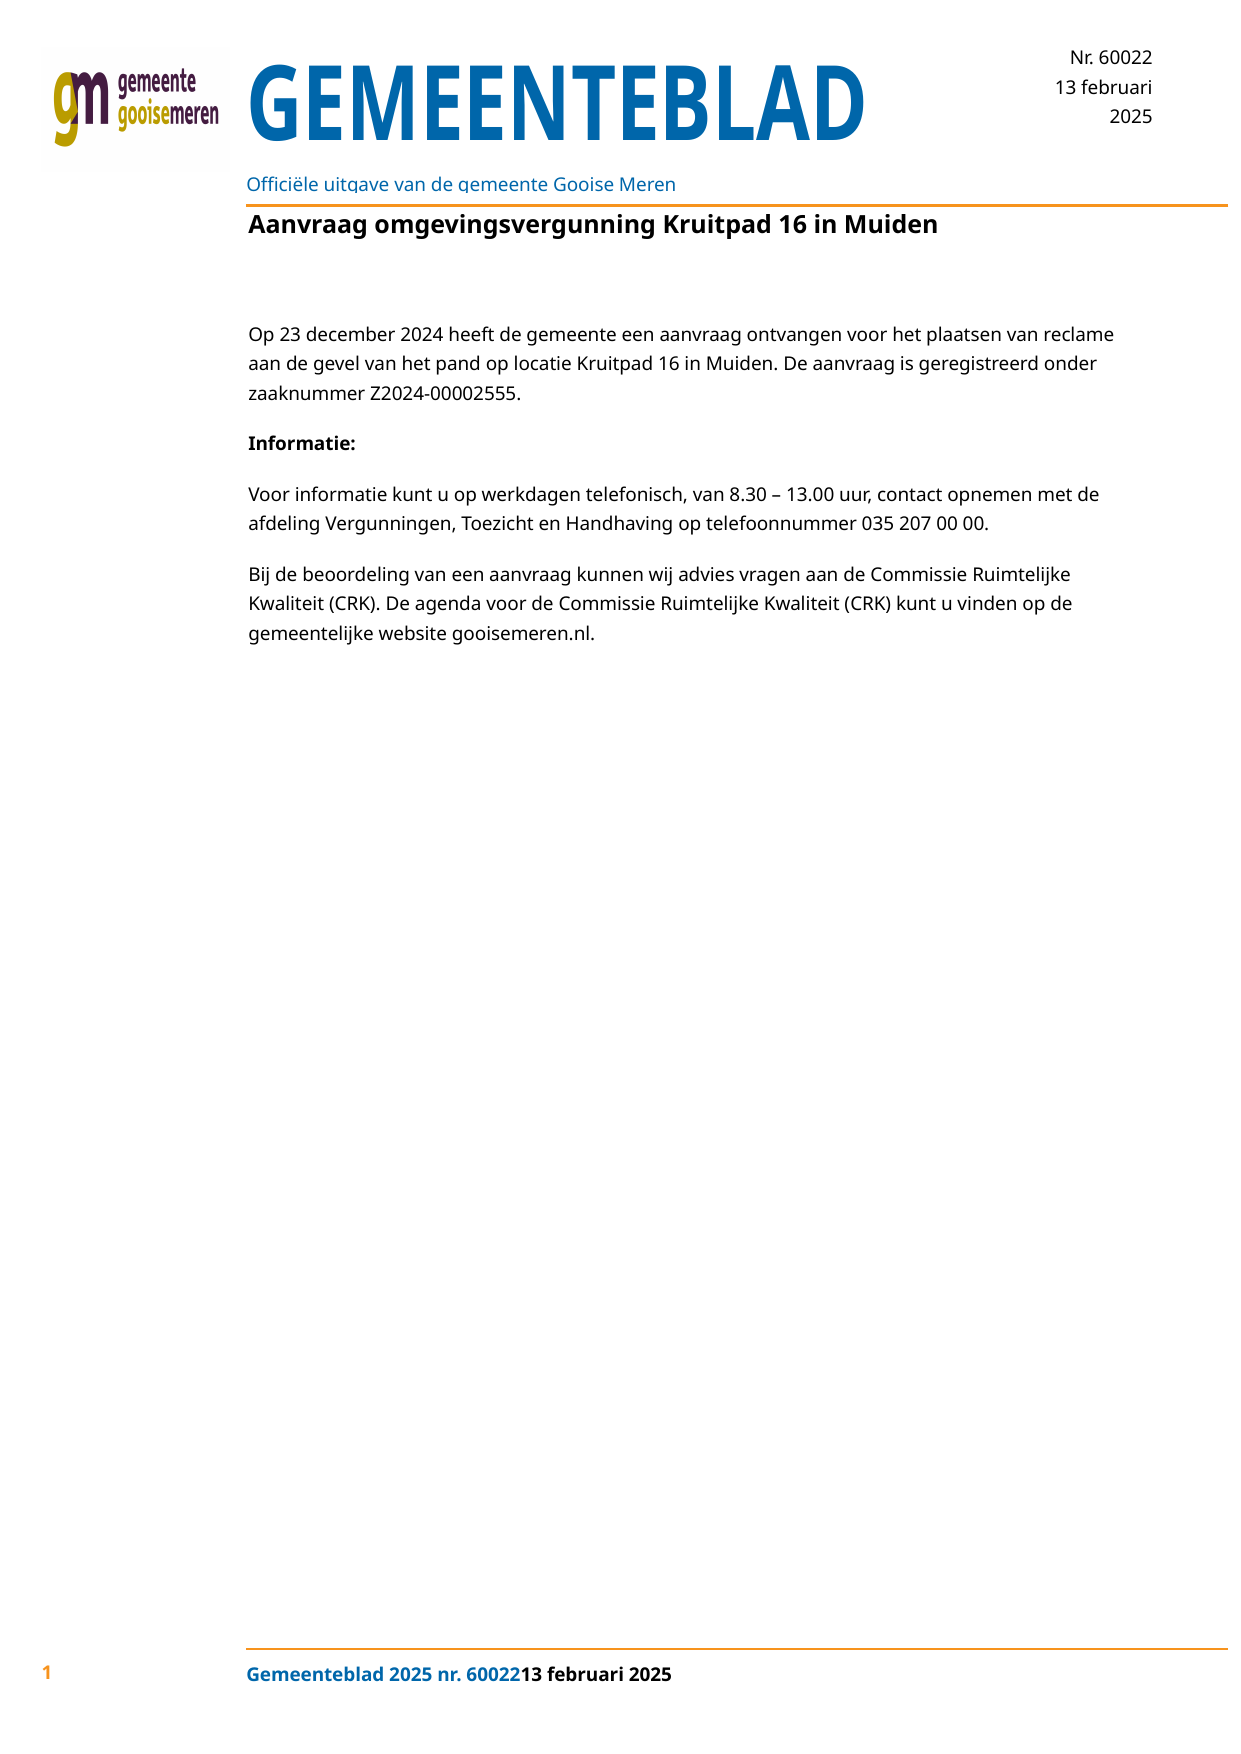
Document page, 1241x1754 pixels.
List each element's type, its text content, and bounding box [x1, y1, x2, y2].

text Op 23 december 2024 heeft de gemeente een aanvraag ontvangen voor het plaatsen van reclame aan de gevel van het pand op locatie Kruitpad 16 in Muiden. De aanvraag is geregistreerd onder zaaknummer Z2024-00002555. [248, 321, 1152, 406]
text Bij de beoordeling van een aanvraag kunnen wij advies vragen aan de Commissie Ruimtelijke Kwaliteit (CRK). De agenda voor de Commissie Ruimtelijke Kwaliteit (CRK) kunt u vinden op de gemeentelijke website gooisemeren.nl. [248, 561, 1152, 646]
text Informatie: [248, 430, 1152, 456]
picture [41, 47, 231, 172]
text Voor informatie kunt u op werkdagen telefonisch, van 8.30 – 13.00 uur, contact opnemen met de afdeling Vergunningen, Toezicht en Handhaving op telefoonnummer 035 207 00 00. [248, 481, 1152, 536]
text Aanvraag omgevingsvergunning Kruitpad 16 in Muiden [248, 207, 1152, 241]
